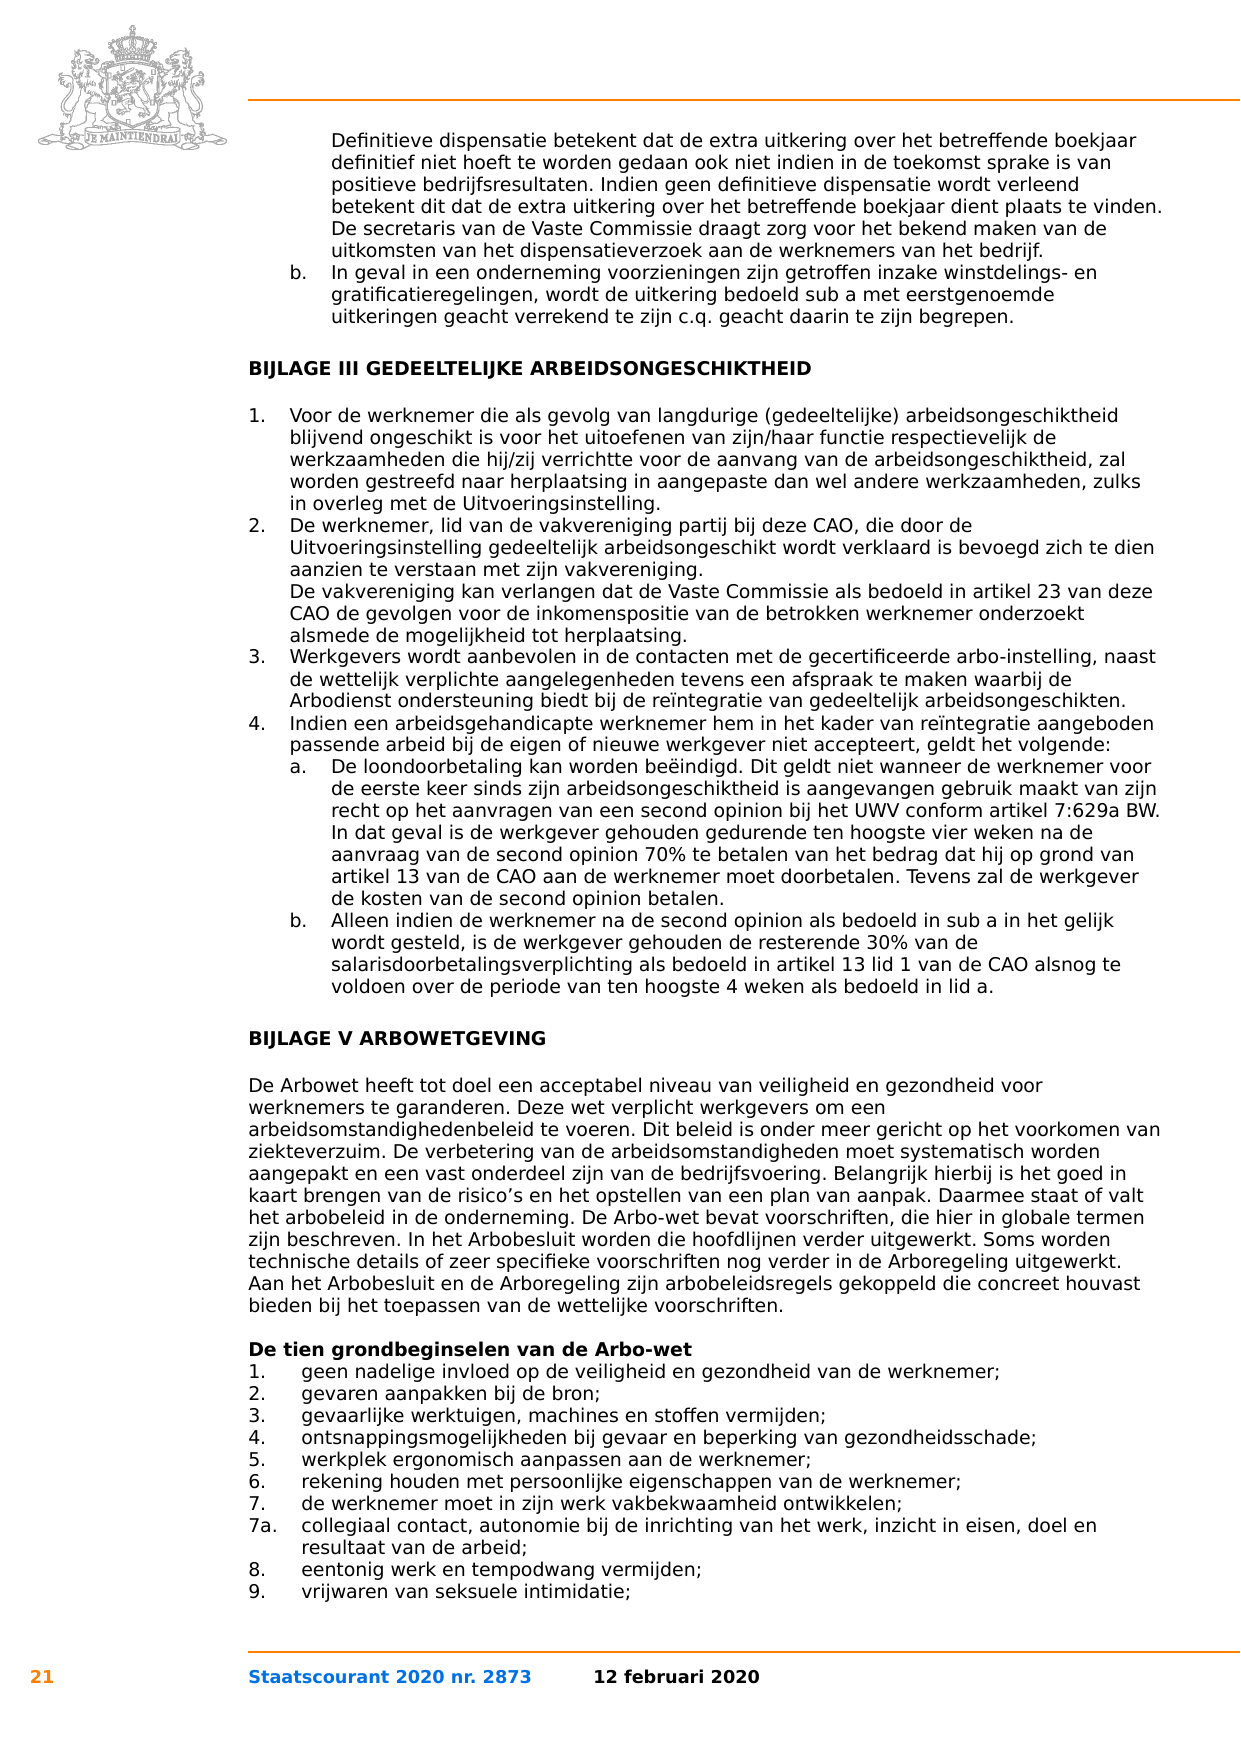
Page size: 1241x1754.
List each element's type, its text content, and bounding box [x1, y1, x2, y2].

text 4. ontsnappingsmogelijkheden bij gevaar en beperking van gezondheidsschade; [248, 1427, 1163, 1449]
text 3. Werkgevers wordt aanbevolen in de contacten met de gecertificeerde arbo-instelling, naast de wettelijk verplichte aangelegenheden tevens een afspraak te maken waarbij de Arbodienst ondersteuning biedt bij de reïntegratie van gedeeltelijk arbeidsongeschikten. [248, 646, 1163, 712]
text De tien grondbeginselen van de Arbo-wet [248, 1339, 1163, 1361]
text De secretaris van de Vaste Commissie draagt zorg voor het bekend maken van de uitkomsten van het dispensatieverzoek aan de werknemers van het bedrijf. [331, 218, 1163, 262]
text 9. vrijwaren van seksuele intimidatie; [248, 1581, 1163, 1602]
text b. Alleen indien de werknemer na de second opinion als bedoeld in sub a in het gelijk wordt gesteld, is de werkgever gehouden de resterende 30% van de salarisdoorbetalingsverplichting als bedoeld in artikel 13 lid 1 van de CAO alsnog te voldoen over de periode van ten hoogste 4 weken als bedoeld in lid a. [289, 910, 1163, 998]
text 6. rekening houden met persoonlijke eigenschappen van de werknemer; [248, 1471, 1163, 1493]
text De Arbowet heeft tot doel een acceptabel niveau van veiligheid en gezondheid voor werknemers te garanderen. Deze wet verplicht werkgevers om een arbeidsomstandighedenbeleid te voeren. Dit beleid is onder meer gericht op het voorkomen van ziekteverzuim. De verbetering van de arbeidsomstandigheden moet systematisch worden aangepakt en een vast onderdeel zijn van de bedrijfsvoering. Belangrijk hierbij is het goed in kaart brengen van de risico’s en het opstellen van een plan van aanpak. Daarmee staat of valt het arbobeleid in de onderneming. De Arbo-wet bevat voorschriften, die hier in globale termen zijn beschreven. In het Arbobesluit worden die hoofdlijnen verder uitgewerkt. Soms worden technische details of zeer specifieke voorschriften nog verder in de Arboregeling uitgewerkt. Aan het Arbobesluit en de Arboregeling zijn arbobeleidsregels gekoppeld die concreet houvast bieden bij het toepassen van de wettelijke voorschriften. [248, 1075, 1163, 1317]
subtitle BIJLAGE III GEDEELTELIJKE ARBEIDSONGESCHIKTHEID [248, 358, 1163, 380]
text De vakvereniging kan verlangen dat de Vaste Commissie als bedoeld in artikel 23 van deze CAO de gevolgen voor de inkomenspositie van de betrokken werknemer onderzoekt alsmede de mogelijkheid tot herplaatsing. [289, 581, 1163, 646]
text 1. Voor de werknemer die als gevolg van langdurige (gedeeltelijke) arbeidsongeschiktheid blijvend ongeschikt is voor het uitoefenen van zijn/haar functie respectievelijk de werkzaamheden die hij/zij verrichtte voor de aanvang van de arbeidsongeschiktheid, zal worden gestreefd naar herplaatsing in aangepaste dan wel andere werkzaamheden, zulks in overleg met de Uitvoeringsinstelling. [248, 405, 1163, 514]
text 2. De werknemer, lid van de vakvereniging partij bij deze CAO, die door de Uitvoeringsinstelling gedeeltelijk arbeidsongeschikt wordt verklaard is bevoegd zich te dien aanzien te verstaan met zijn vakvereniging. [248, 514, 1163, 581]
text 4. Indien een arbeidsgehandicapte werknemer hem in het kader van reïntegratie aangeboden passende arbeid bij de eigen of nieuwe werkgever niet accepteert, geldt het volgende: [248, 712, 1163, 756]
text b. In geval in een onderneming voorzieningen zijn getroffen inzake winstdelings- en gratificatieregelingen, wordt de uitkering bedoeld sub a met eerstgenoemde uitkeringen geacht verrekend te zijn c.q. geacht daarin te zijn begrepen. [289, 262, 1163, 328]
text 7. de werknemer moet in zijn werk vakbekwaamheid ontwikkelen; [248, 1493, 1163, 1514]
text a. De loondoorbetaling kan worden beëindigd. Dit geldt niet wanneer de werknemer voor de eerste keer sinds zijn arbeidsongeschiktheid is aangevangen gebruik maakt van zijn recht op het aanvragen van een second opinion bij het UWV conform artikel 7:629a BW. In dat geval is de werkgever gehouden gedurende ten hoogste vier weken na de aanvraag van de second opinion 70% te betalen van het bedrag dat hij op grond van artikel 13 van de CAO aan de werknemer moet doorbetalen. Tevens zal de werkgever de kosten van de second opinion betalen. [289, 756, 1163, 910]
text 2. gevaren aanpakken bij de bron; [248, 1383, 1163, 1405]
text 1. geen nadelige invloed op de veiligheid en gezondheid van de werknemer; [248, 1361, 1163, 1383]
subtitle BIJLAGE V ARBOWETGEVING [248, 1028, 1163, 1050]
text 7a. collegiaal contact, autonomie bij de inrichting van het werk, inzicht in eisen, doel en resultaat van de arbeid; [248, 1514, 1163, 1558]
text 5. werkplek ergonomisch aanpassen aan de werknemer; [248, 1449, 1163, 1471]
text 8. eentonig werk en tempodwang vermijden; [248, 1558, 1163, 1581]
picture [38, 25, 227, 150]
text Definitieve dispensatie betekent dat de extra uitkering over het betreffende boekjaar definitief niet hoeft te worden gedaan ook niet indien in de toekomst sprake is van positieve bedrijfsresultaten. Indien geen definitieve dispensatie wordt verleend betekent dit dat de extra uitkering over het betreffende boekjaar dient plaats te vinden. [331, 130, 1163, 218]
text 3. gevaarlijke werktuigen, machines en stoffen vermijden; [248, 1405, 1163, 1427]
